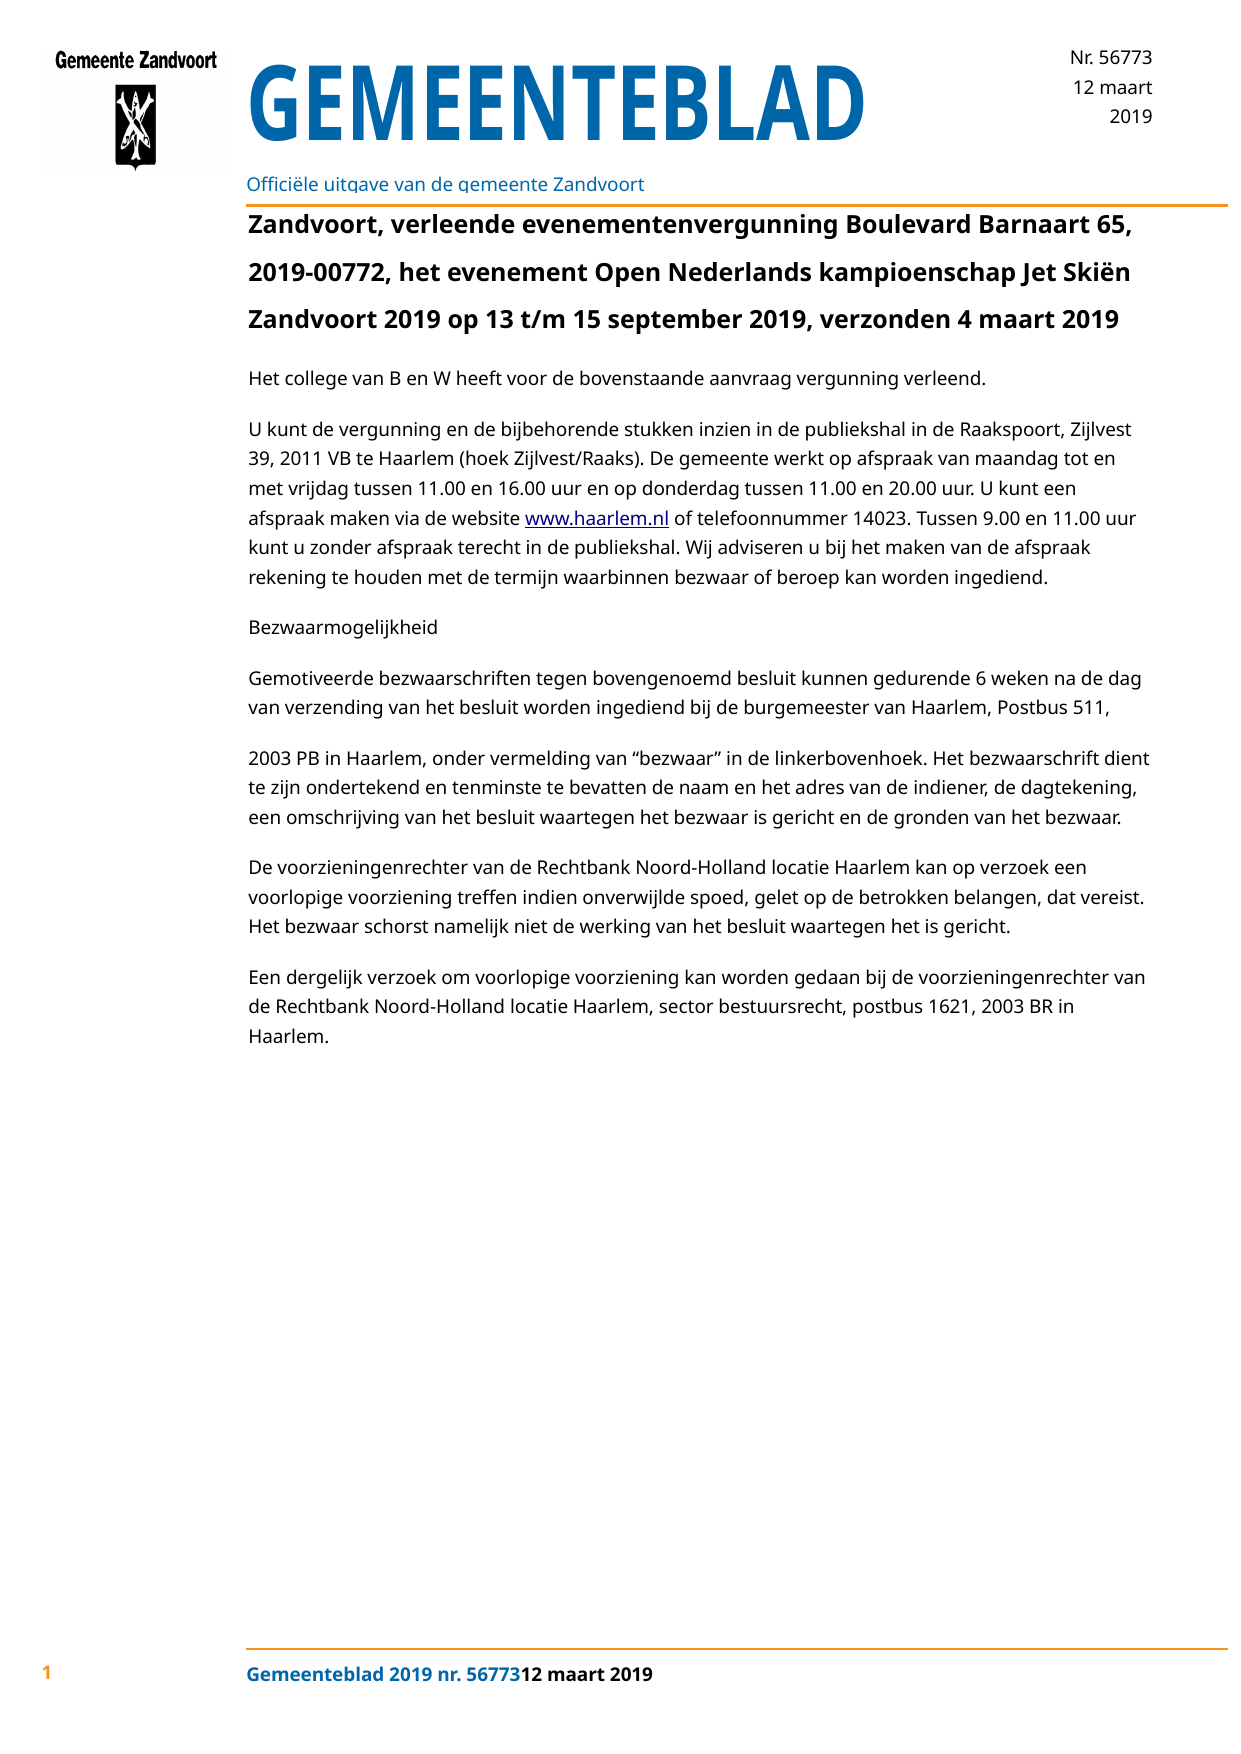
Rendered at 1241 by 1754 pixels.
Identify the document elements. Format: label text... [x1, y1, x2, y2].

text Bezwaarmogelijkheid [248, 614, 1152, 640]
text 2003 PB in Haarlem, onder vermelding van “bezwaar” in de linkerbovenhoek. Het bezwaarschrift dient te zijn ondertekend en tenminste te bevatten de naam en het adres van de indiener, de dagtekening, een omschrijving van het besluit waartegen het bezwaar is gericht en de gronden van het bezwaar. [248, 745, 1152, 829]
text De voorzieningenrechter van de Rechtbank Noord-Holland locatie Haarlem kan op verzoek een voorlopige voorziening treffen indien onverwijlde spoed, gelet op de betrokken belangen, dat vereist. Het bezwaar schorst namelijk niet de werking van het besluit waartegen het is gericht. [248, 854, 1152, 939]
text Een dergelijk verzoek om voorlopige voorziening kan worden gedaan bij de voorzieningenrechter van de Rechtbank Noord-Holland locatie Haarlem, sector bestuursrecht, postbus 1621, 2003 BR in Haarlem. [248, 964, 1152, 1049]
text Gemotiveerde bezwaarschriften tegen bovengenoemd besluit kunnen gedurende 6 weken na de dag van verzending van het besluit worden ingediend bij de burgemeester van Haarlem, Postbus 511, [248, 665, 1152, 720]
text Zandvoort, verleende evenementenvergunning Boulevard Barnaart 65, 2019-00772, het evenement Open Nederlands kampioenschap Jet Skiën Zandvoort 2019 op 13 t/m 15 september 2019, verzonden 4 maart 2019 [248, 207, 1152, 336]
text U kunt de vergunning en de bijbehorende stukken inzien in de publiekshal in de Raakspoort, Zijlvest 39, 2011 VB te Haarlem (hoek Zijlvest/Raaks). De gemeente werkt op afspraak van maandag tot en met vrijdag tussen 11.00 en 16.00 uur en op donderdag tussen 11.00 en 20.00 uur. U kunt een afspraak maken via de website www.haarlem.nl of telefoonnummer 14023. Tussen 9.00 en 11.00 uur kunt u zonder afspraak terecht in de publiekshal. Wij adviseren u bij het maken van de afspraak rekening te houden met de termijn waarbinnen bezwaar of beroep kan worden ingediend. [248, 416, 1152, 589]
picture [41, 47, 231, 172]
text Het college van B en W heeft voor de bovenstaande aanvraag vergunning verleend. [248, 366, 1152, 391]
